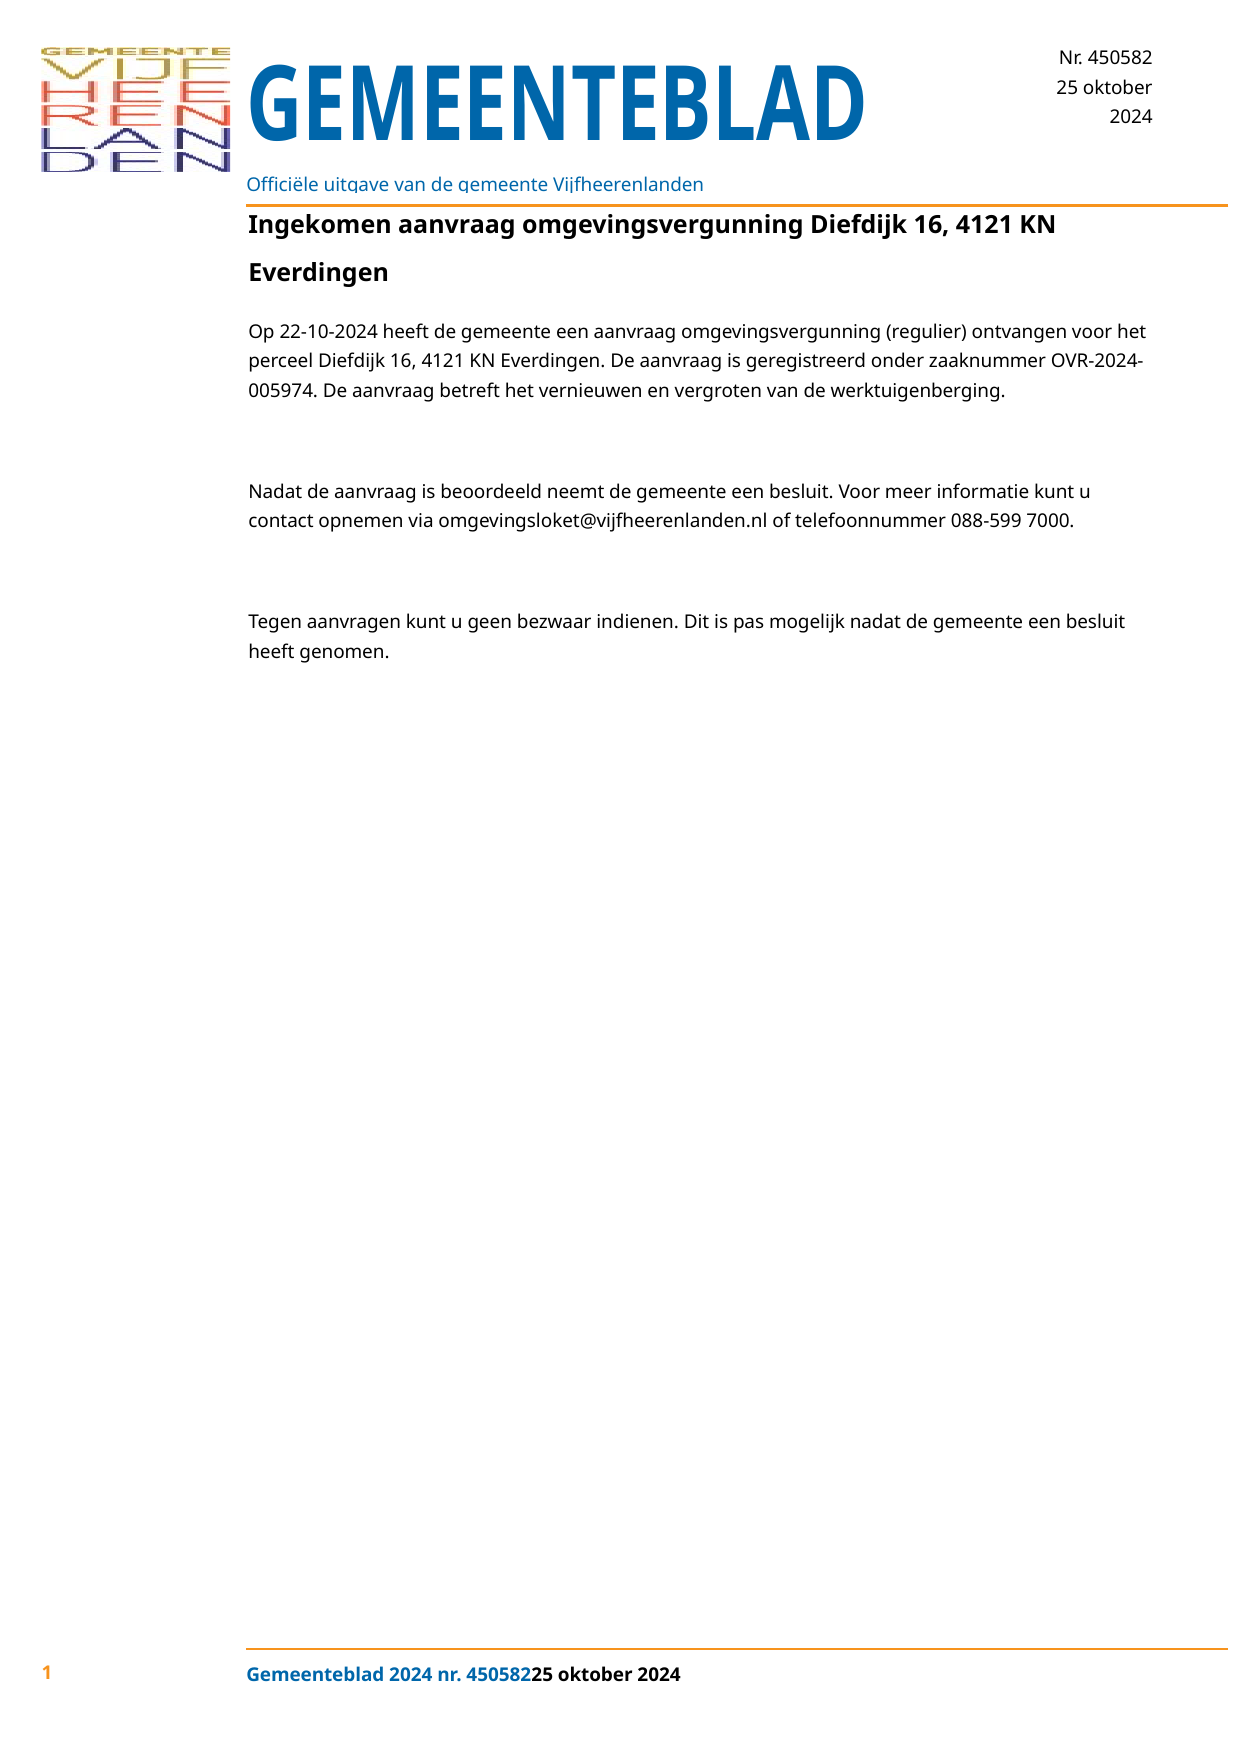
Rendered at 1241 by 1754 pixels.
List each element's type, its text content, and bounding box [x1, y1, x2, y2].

picture [41, 47, 231, 172]
text Nadat de aanvraag is beoordeeld neemt de gemeente een besluit. Voor meer informatie kunt u contact opnemen via omgevingsloket@vijfheerenlanden.nl of telefoonnummer 088-599 7000. [248, 478, 1152, 533]
text Tegen aanvragen kunt u geen bezwaar indienen. Dit is pas mogelijk nadat de gemeente een besluit heeft genomen. [248, 608, 1152, 664]
text Op 22-10-2024 heeft de gemeente een aanvraag omgevingsvergunning (regulier) ontvangen voor het perceel Diefdijk 16, 4121 KN Everdingen. De aanvraag is geregistreerd onder zaaknummer OVR-2024-005974. De aanvraag betreft het vernieuwen en vergroten van de werktuigenberging. [248, 318, 1152, 403]
text Ingekomen aanvraag omgevingsvergunning Diefdijk 16, 4121 KN Everdingen [248, 207, 1152, 288]
